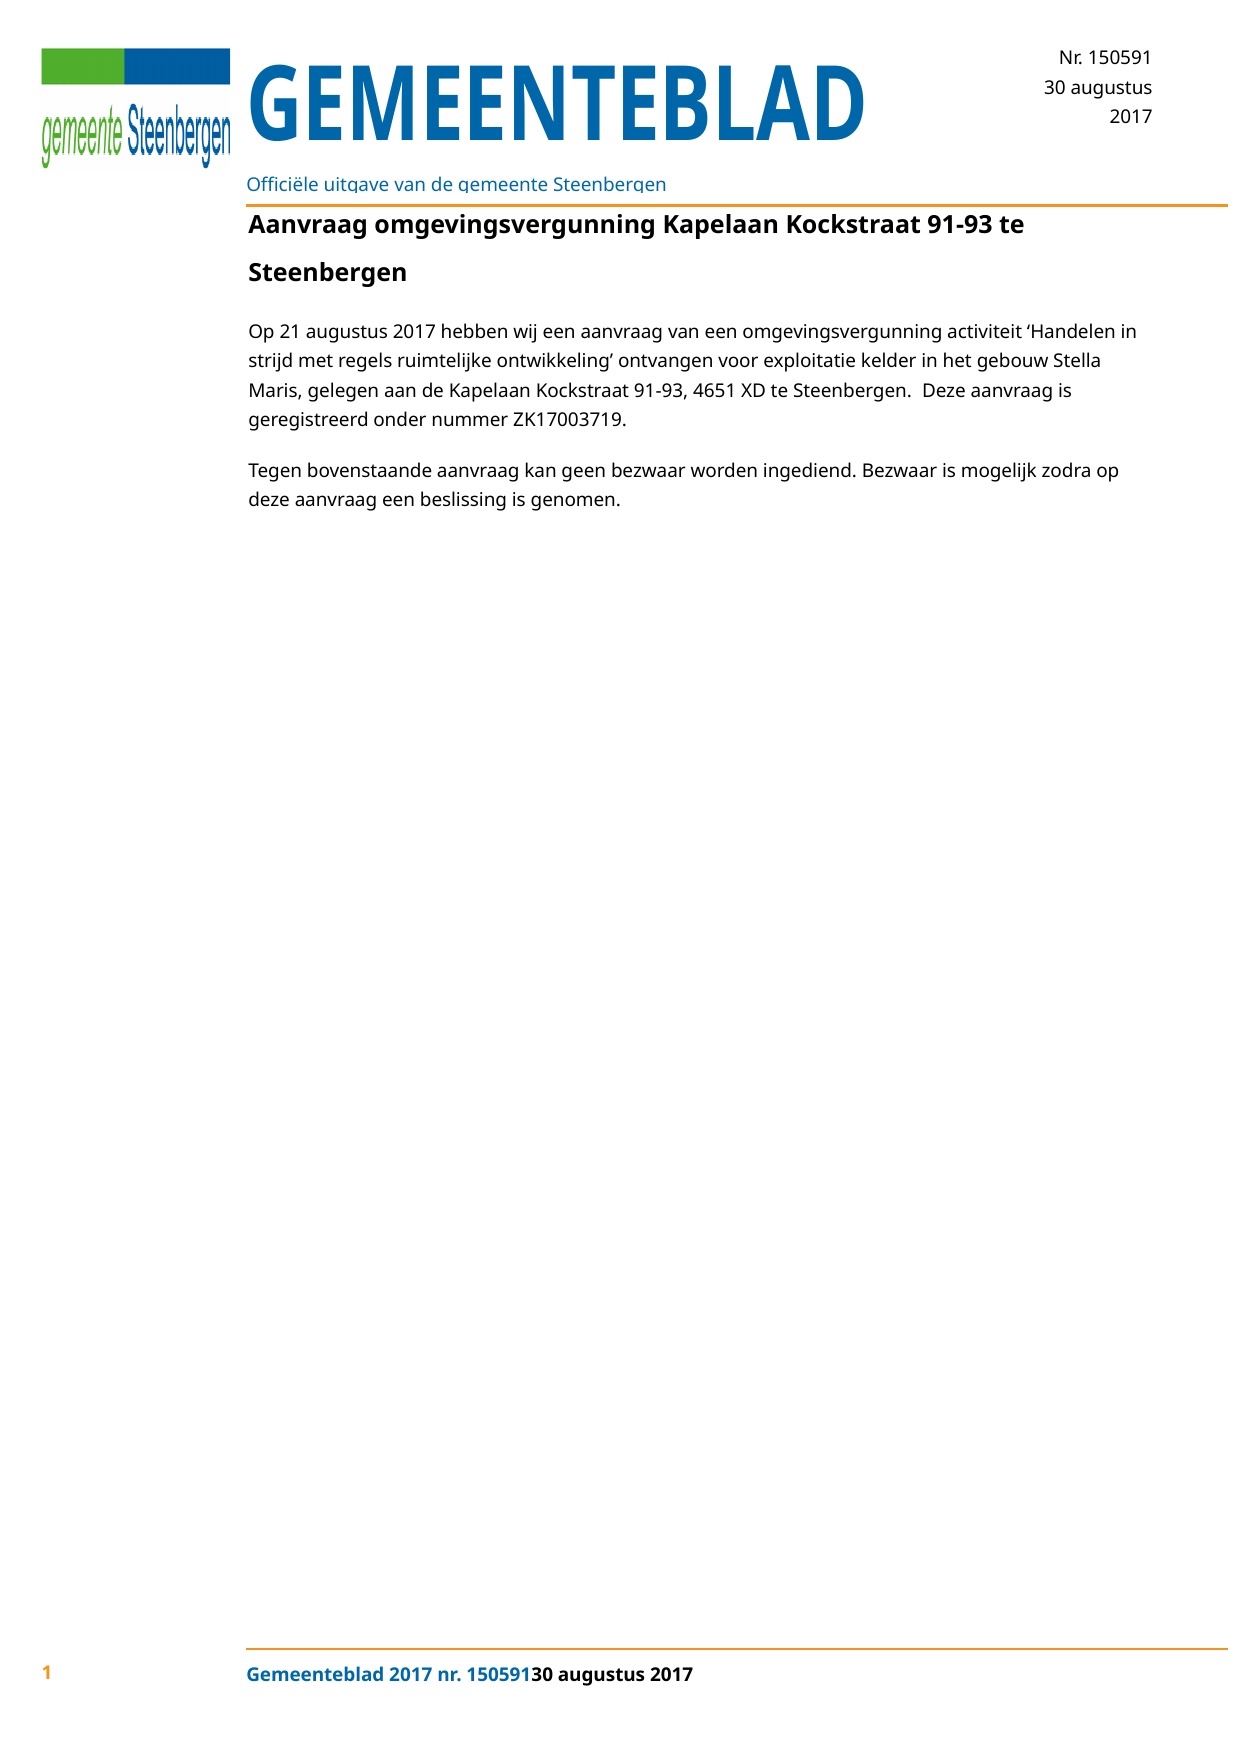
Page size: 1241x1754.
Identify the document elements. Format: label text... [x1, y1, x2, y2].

text Op 21 augustus 2017 hebben wij een aanvraag van een omgevingsvergunning activiteit ‘Handelen in strijd met regels ruimtelijke ontwikkeling’ ontvangen voor exploitatie kelder in het gebouw Stella Maris, gelegen aan de Kapelaan Kockstraat 91-93, 4651 XD te Steenbergen. Deze aanvraag is geregistreerd onder nummer ZK17003719. [248, 318, 1152, 432]
text Tegen bovenstaande aanvraag kan geen bezwaar worden ingediend. Bezwaar is mogelijk zodra op deze aanvraag een beslissing is genomen. [248, 457, 1152, 512]
text Aanvraag omgevingsvergunning Kapelaan Kockstraat 91-93 te Steenbergen [248, 207, 1152, 288]
picture [41, 47, 231, 172]
